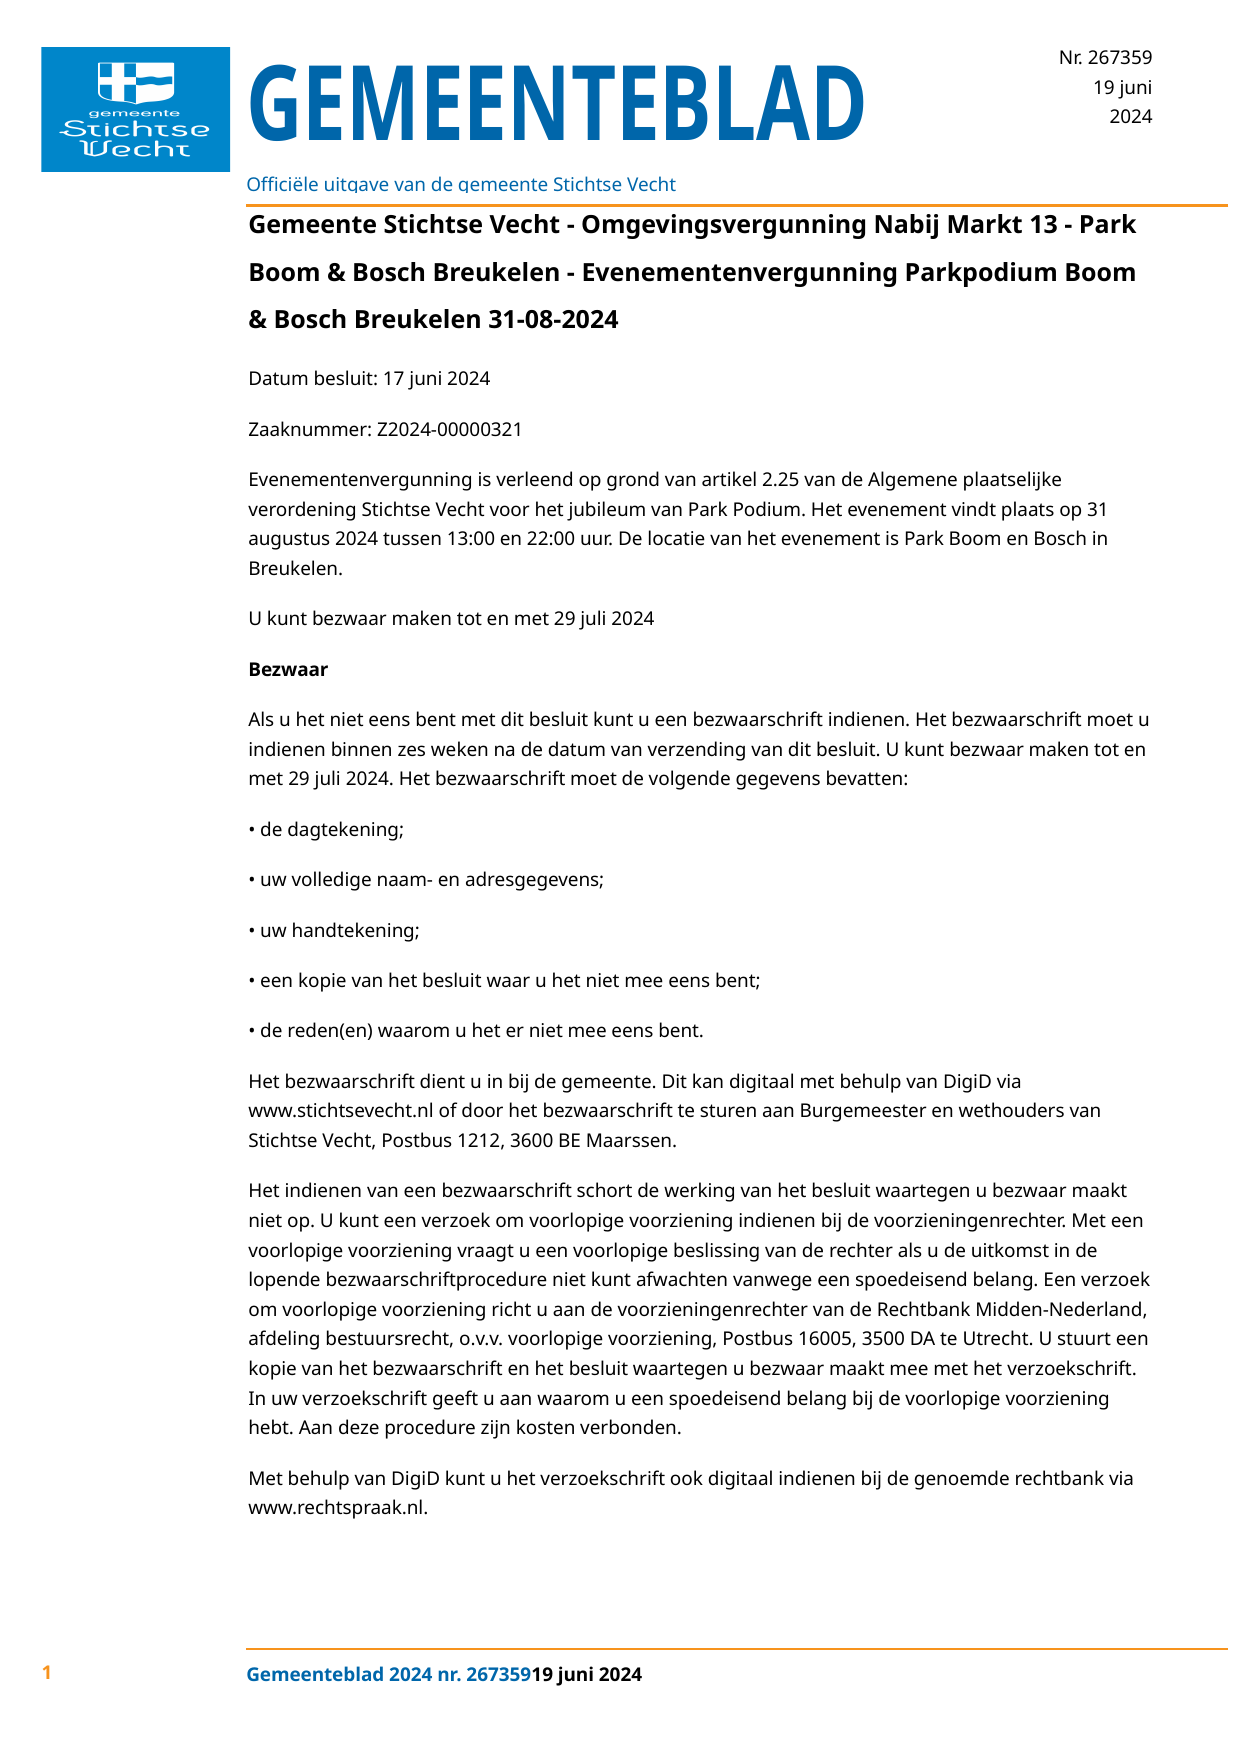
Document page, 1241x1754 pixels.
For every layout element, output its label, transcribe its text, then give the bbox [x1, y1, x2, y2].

text • de dagtekening; [248, 816, 1152, 842]
text Zaaknummer: Z2024-00000321 [248, 416, 1152, 442]
text Met behulp van DigiD kunt u het verzoekschrift ook digitaal indienen bij de genoemde rechtbank via www.rechtspraak.nl. [248, 1465, 1152, 1520]
text Evenementenvergunning is verleend op grond van artikel 2.25 van de Algemene plaatselijke verordening Stichtse Vecht voor het jubileum van Park Podium. Het evenement vindt plaats op 31 augustus 2024 tussen 13:00 en 22:00 uur. De locatie van het evenement is Park Boom en Bosch in Breukelen. [248, 466, 1152, 581]
text Bezwaar [248, 656, 1152, 682]
picture [99, 63, 135, 101]
text Het indienen van een bezwaarschrift schort de werking van het besluit waartegen u bezwaar maakt niet op. U kunt een verzoek om voorlopige voorziening indienen bij de voorzieningenrechter. Met een voorlopige voorziening vraagt u een voorlopige beslissing van de rechter als u de uitkomst in de lopende bezwaarschriftprocedure niet kunt afwachten vanwege een spoedeisend belang. Een verzoek om voorlopige voorziening richt u aan de voorzieningenrechter van de Rechtbank Midden-Nederland, afdeling bestuursrecht, o.v.v. voorlopige voorziening, Postbus 16005, 3500 DA te Utrecht. U stuurt een kopie van het bezwaarschrift en het besluit waartegen u bezwaar maakt mee met het verzoekschrift. In uw verzoekschrift geeft u aan waarom u een spoedeisend belang bij de voorlopige voorziening hebt. Aan deze procedure zijn kosten verbonden. [248, 1178, 1152, 1440]
text • uw volledige naam- en adresgegevens; [248, 866, 1152, 892]
text • de reden(en) waarom u het er niet mee eens bent. [248, 1018, 1152, 1043]
text Gemeente Stichtse Vecht - Omgevingsvergunning Nabij Markt 13 - Park Boom & Bosch Breukelen - Evenementenvergunning Parkpodium Boom & Bosch Breukelen 31-08-2024 [248, 207, 1152, 336]
text Datum besluit: 17 juni 2024 [248, 366, 1152, 391]
text • uw handtekening; [248, 917, 1152, 942]
text Als u het niet eens bent met dit besluit kunt u een bezwaarschrift indienen. Het bezwaarschrift moet u indienen binnen zes weken na de datum van verzending van dit besluit. U kunt bezwaar maken tot en met 29 juli 2024. Het bezwaarschrift moet de volgende gegevens bevatten: [248, 706, 1152, 791]
picture [137, 63, 174, 103]
text Het bezwaarschrift dient u in bij de gemeente. Dit kan digitaal met behulp van DigiD via www.stichtsevecht.nl of door het bezwaarschrift te sturen aan Burgemeester en wethouders van Stichtse Vecht, Postbus 1212, 3600 BE Maarssen. [248, 1068, 1152, 1153]
text • een kopie van het besluit waar u het niet mee eens bent; [248, 967, 1152, 993]
text U kunt bezwaar maken tot en met 29 juli 2024 [248, 606, 1152, 631]
